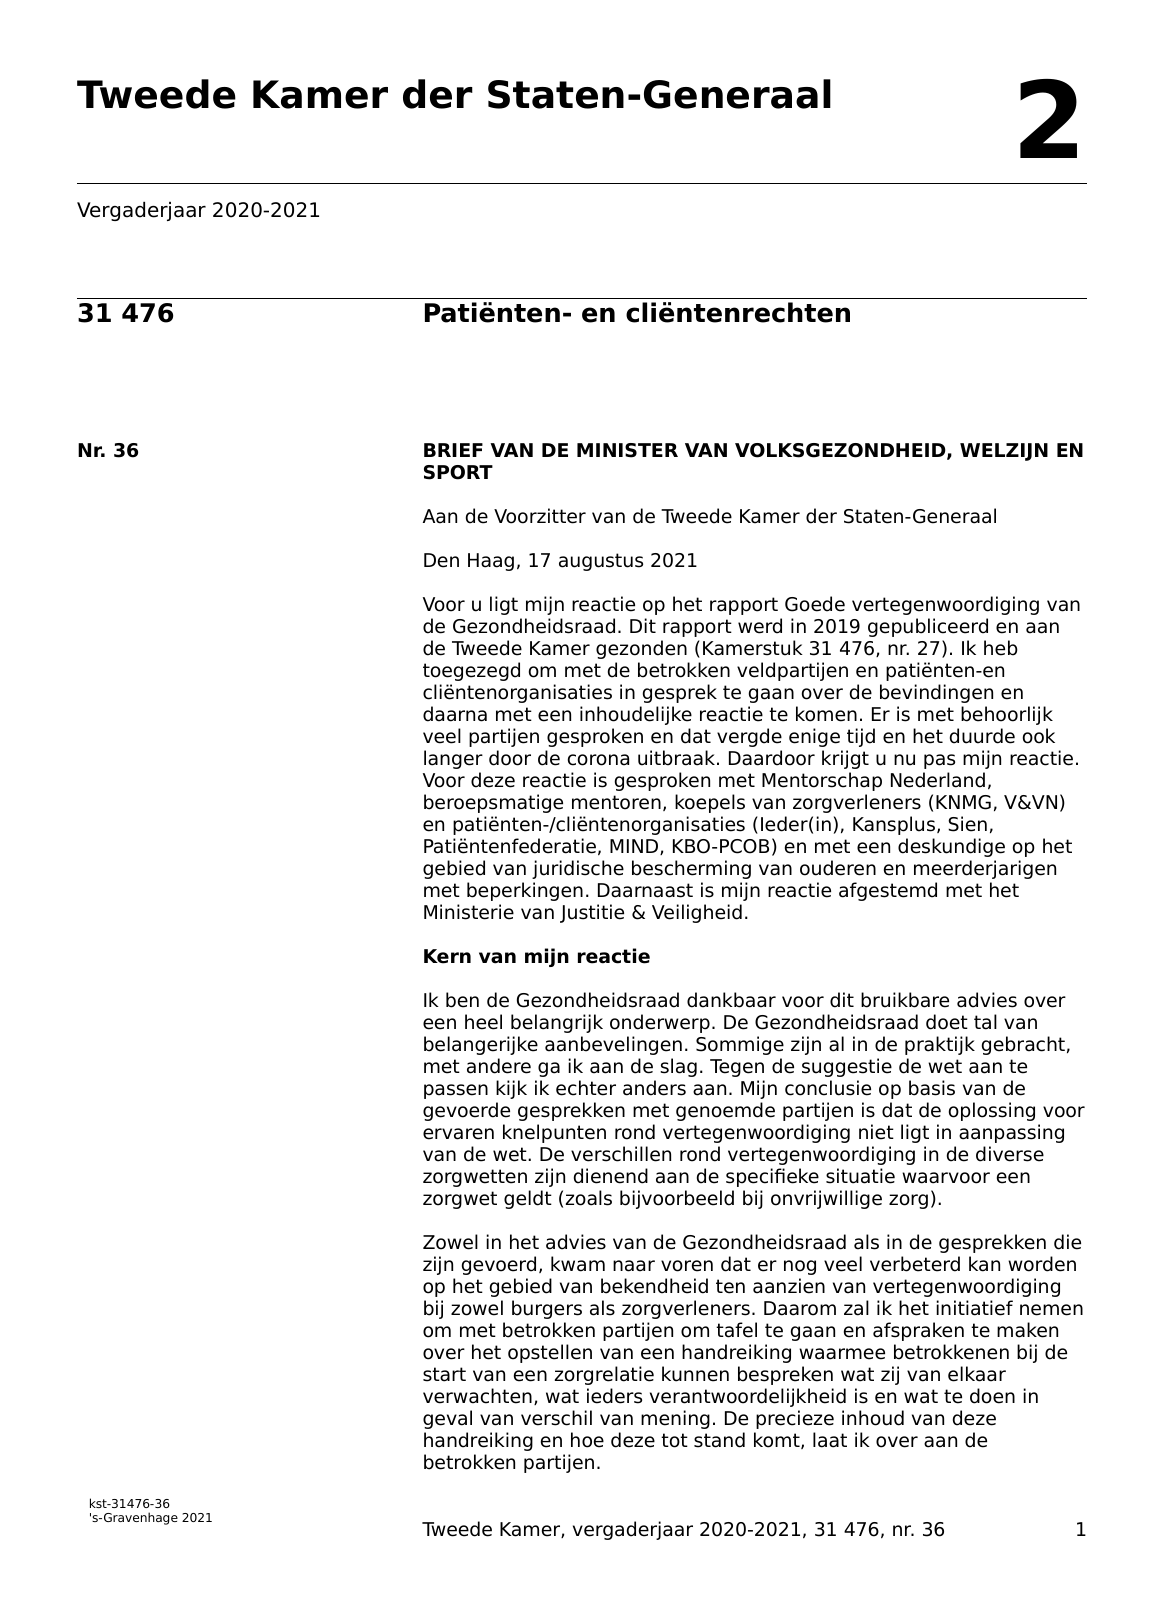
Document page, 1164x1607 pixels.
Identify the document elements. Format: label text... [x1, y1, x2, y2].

subtitle 31 476 Patiënten- en cliëntenrechten [77, 299, 1087, 329]
subtitle Kern van mijn reactie [422, 946, 1087, 968]
text kst-31476-36 [88, 1497, 323, 1511]
text Zowel in het advies van de Gezondheidsraad als in de gesprekken die zijn gevoerd, kwam naar voren dat er nog veel verbeterd kan worden op het gebied van bekendheid ten aanzien van vertegenwoordiging bij zowel burgers als zorgverleners. Daarom zal ik het initiatief nemen om met betrokken partijen om tafel te gaan en afspraken te maken over het opstellen van een handreiking waarmee betrokkenen bij de start van een zorgrelatie kunnen bespreken wat zij van elkaar verwachten, wat ieders verantwoordelijkheid is en wat te doen in geval van verschil van mening. De precieze inhoud van deze handreiking en hoe deze tot stand komt, laat ik over aan de betrokken partijen. [422, 1232, 1087, 1474]
table_cell Vergaderjaar 2020-2021 [77, 184, 1087, 298]
subtitle Nr. 36 BRIEF VAN DE MINISTER VAN VOLKSGEZONDHEID, WELZIJN EN SPORT [77, 440, 1087, 484]
table_header 2 [886, 59, 1087, 183]
table_header Tweede Kamer der Staten-Generaal [77, 59, 886, 183]
text Ik ben de Gezondheidsraad dankbaar voor dit bruikbare advies over een heel belangrijk onderwerp. De Gezondheidsraad doet tal van belangerijke aanbevelingen. Sommige zijn al in de praktijk gebracht, met andere ga ik aan de slag. Tegen de suggestie de wet aan te passen kijk ik echter anders aan. Mijn conclusie op basis van de gevoerde gesprekken met genoemde partijen is dat de oplossing voor ervaren knelpunten rond vertegenwoordiging niet ligt in aanpassing van de wet. De verschillen rond vertegenwoordiging in de diverse zorgwetten zijn dienend aan de specifieke situatie waarvoor een zorgwet geldt (zoals bijvoorbeeld bij onvrijwillige zorg). [422, 990, 1087, 1210]
text Den Haag, 17 augustus 2021 [422, 550, 1087, 572]
text Voor u ligt mijn reactie op het rapport Goede vertegenwoordiging van de Gezondheidsraad. Dit rapport werd in 2019 gepubliceerd en aan de Tweede Kamer gezonden (Kamerstuk 31 476, nr. 27). Ik heb toegezegd om met de betrokken veldpartijen en patiënten-en cliëntenorganisaties in gesprek te gaan over de bevindingen en daarna met een inhoudelijke reactie te komen. Er is met behoorlijk veel partijen gesproken en dat vergde enige tijd en het duurde ook langer door de corona uitbraak. Daardoor krijgt u nu pas mijn reactie. Voor deze reactie is gesproken met Mentorschap Nederland, beroepsmatige mentoren, koepels van zorgverleners (KNMG, V&VN) en patiënten-/cliëntenorganisaties (Ieder(in), Kansplus, Sien, Patiëntenfederatie, MIND, KBO-PCOB) en met een deskundige op het gebied van juridische bescherming van ouderen en meerderjarigen met beperkingen. Daarnaast is mijn reactie afgestemd met het Ministerie van Justitie & Veiligheid. [422, 594, 1087, 924]
text 's-Gravenhage 2021 [88, 1511, 323, 1525]
text Aan de Voorzitter van de Tweede Kamer der Staten-Generaal [422, 506, 1087, 528]
